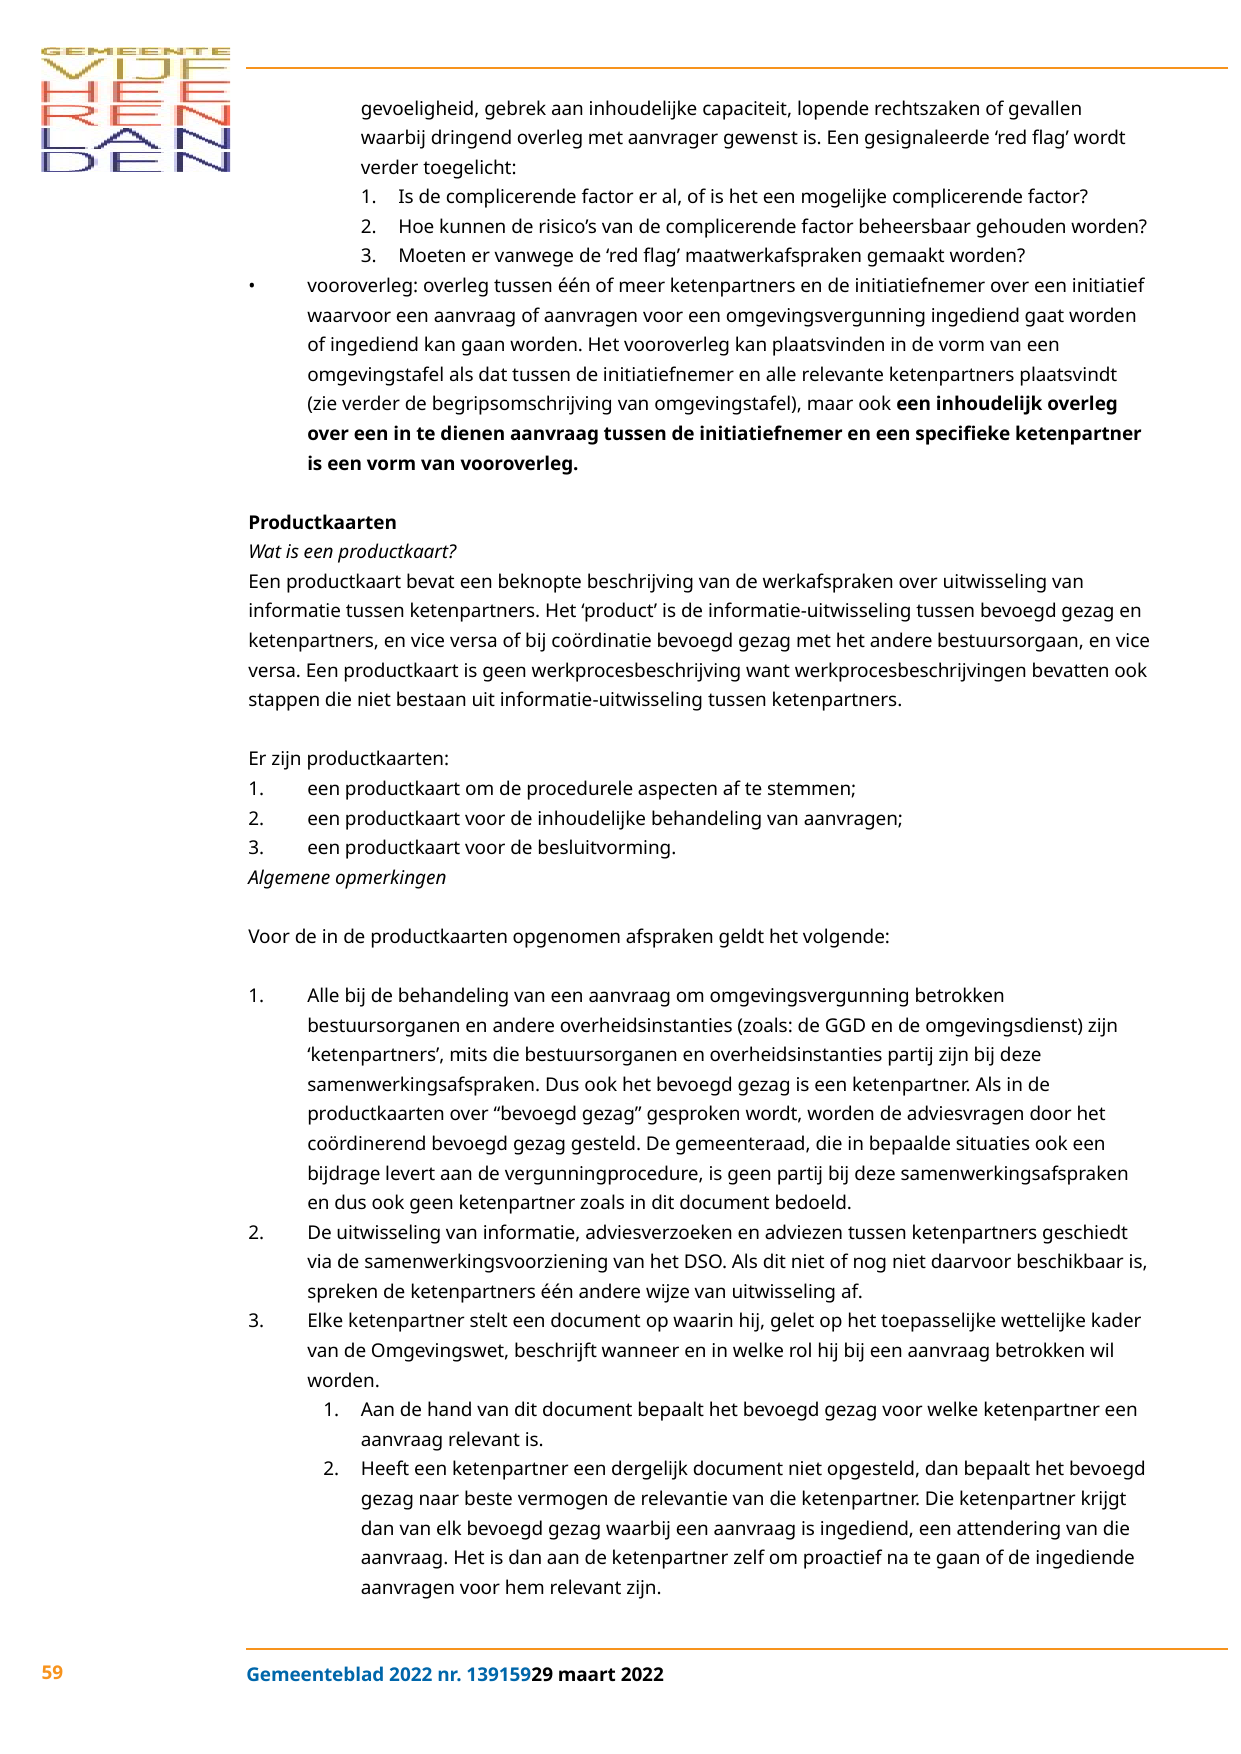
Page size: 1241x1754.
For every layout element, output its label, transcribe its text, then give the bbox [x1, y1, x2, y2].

list Alle bij de behandeling van een aanvraag om omgevingsvergunning betrokken bestuursorganen en andere overheidsinstanties (zoals: de GGD en de omgevingsdienst) zijn ‘ketenpartners’, mits die bestuursorganen en overheidsinstanties partij zijn bij deze samenwerkingsafspraken. Dus ook het bevoegd gezag is een ketenpartner. Als in de productkaarten over “bevoegd gezag” gesproken wordt, worden de adviesvragen door het coördinerend bevoegd gezag gesteld. De gemeenteraad, die in bepaalde situaties ook een bijdrage levert aan de vergunningprocedure, is geen partij bij deze samenwerkingsafspraken en dus ook geen ketenpartner zoals in dit document bedoeld. [248, 982, 1152, 1215]
picture [41, 47, 231, 172]
list vooroverleg: overleg tussen één of meer ketenpartners en de initiatiefnemer over een initiatief waarvoor een aanvraag of aanvragen voor een omgevingsvergunning ingediend gaat worden of ingediend kan gaan worden. Het vooroverleg kan plaatsvinden in de vorm van een omgevingstafel als dat tussen de initiatiefnemer en alle relevante ketenpartners plaatsvindt (zie verder de begripsomschrijving van omgevingstafel), maar ook een inhoudelijk overleg over een in te dienen aanvraag tussen de initiatiefnemer en een specifieke ketenpartner is een vorm van vooroverleg. [248, 272, 1152, 476]
text Er zijn productkaarten: [248, 746, 1152, 771]
list een productkaart voor de besluitvorming. [248, 834, 1152, 860]
text Voor de in de productkaarten opgenomen afspraken geldt het volgende: [248, 923, 1152, 949]
text Wat is een productkaart? [248, 538, 1152, 564]
text Een productkaart bevat een beknopte beschrijving van de werkafspraken over uitwisseling van informatie tussen ketenpartners. Het ‘product’ is de informatie-uitwisseling tussen bevoegd gezag en ketenpartners, en vice versa of bij coördinatie bevoegd gezag met het andere bestuursorgaan, en vice versa. Een productkaart is geen werkprocesbeschrijving want werkprocesbeschrijvingen bevatten ook stappen die niet bestaan uit informatie-uitwisseling tussen ketenpartners. [248, 568, 1152, 712]
list De uitwisseling van informatie, adviesverzoeken en adviezen tussen ketenpartners geschiedt via de samenwerkingsvoorziening van het DSO. Als dit niet of nog niet daarvoor beschikbaar is, spreken de ketenpartners één andere wijze van uitwisseling af. [248, 1219, 1152, 1304]
list een productkaart om de procedurele aspecten af te stemmen; [248, 775, 1152, 801]
list een productkaart voor de inhoudelijke behandeling van aanvragen; [248, 805, 1152, 831]
list Moeten er vanwege de ‘red flag’ maatwerkafspraken gemaakt worden? [361, 243, 1152, 268]
list Hoe kunnen de risico’s van de complicerende factor beheersbaar gehouden worden? [361, 213, 1152, 239]
list Aan de hand van dit document bepaalt het bevoegd gezag voor welke ketenpartner een aanvraag relevant is. [323, 1396, 1152, 1452]
list Elke ketenpartner stelt een document op waarin hij, gelet op het toepasselijke wettelijke kader van de Omgevingswet, beschrijft wanneer en in welke rol hij bij een aanvraag betrokken wil worden. [248, 1308, 1152, 1393]
list gevoeligheid, gebrek aan inhoudelijke capaciteit, lopende rechtszaken of gevallen waarbij dringend overleg met aanvrager gewenst is. Een gesignaleerde ‘red flag’ wordt verder toegelicht: [323, 95, 1152, 180]
text Productkaarten [248, 509, 1152, 535]
list Heeft een ketenpartner een dergelijk document niet opgesteld, dan bepaalt het bevoegd gezag naar beste vermogen de relevantie van die ketenpartner. Die ketenpartner krijgt dan van elk bevoegd gezag waarbij een aanvraag is ingediend, een attendering van die aanvraag. Het is dan aan de ketenpartner zelf om proactief na te gaan of de ingediende aanvragen voor hem relevant zijn. [323, 1456, 1152, 1600]
text Algemene opmerkingen [248, 864, 1152, 890]
list Is de complicerende factor er al, of is het een mogelijke complicerende factor? [361, 183, 1152, 209]
